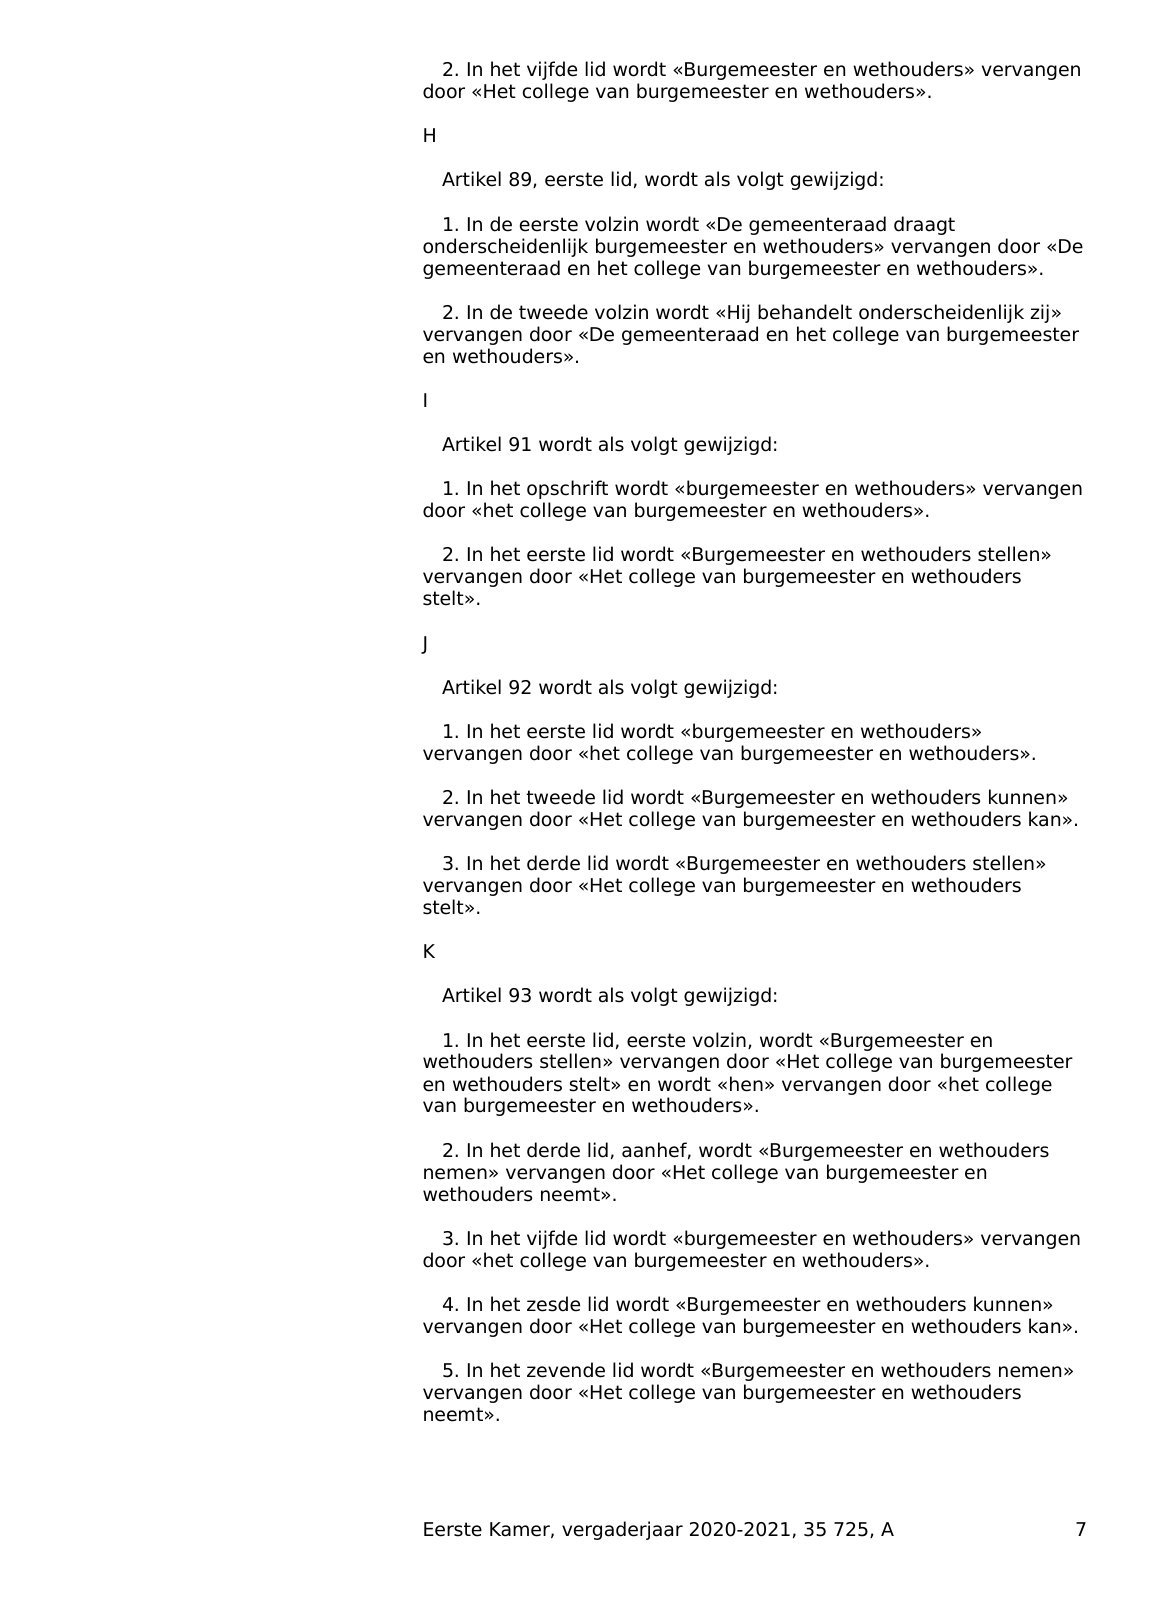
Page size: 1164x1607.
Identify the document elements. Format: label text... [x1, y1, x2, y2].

text Artikel 89, eerste lid, wordt als volgt gewijzigd: [422, 169, 1087, 191]
text 2. In het vijfde lid wordt «Burgemeester en wethouders» vervangen door «Het college van burgemeester en wethouders». [422, 59, 1087, 103]
text 1. In het opschrift wordt «burgemeester en wethouders» vervangen door «het college van burgemeester en wethouders». [422, 478, 1087, 522]
text I [422, 390, 1087, 412]
text 2. In de tweede volzin wordt «Hij behandelt onderscheidenlijk zij» vervangen door «De gemeenteraad en het college van burgemeester en wethouders». [422, 302, 1087, 368]
text H [422, 125, 1087, 147]
text 1. In het eerste lid, eerste volzin, wordt «Burgemeester en wethouders stellen» vervangen door «Het college van burgemeester en wethouders stelt» en wordt «hen» vervangen door «het college van burgemeester en wethouders». [422, 1029, 1087, 1117]
text Artikel 92 wordt als volgt gewijzigd: [422, 677, 1087, 698]
text 1. In het eerste lid wordt «burgemeester en wethouders» vervangen door «het college van burgemeester en wethouders». [422, 721, 1087, 765]
text 1. In de eerste volzin wordt «De gemeenteraad draagt onderscheidenlijk burgemeester en wethouders» vervangen door «De gemeenteraad en het college van burgemeester en wethouders». [422, 213, 1087, 279]
text 4. In het zesde lid wordt «Burgemeester en wethouders kunnen» vervangen door «Het college van burgemeester en wethouders kan». [422, 1294, 1087, 1338]
text J [422, 632, 1087, 654]
text Artikel 93 wordt als volgt gewijzigd: [422, 985, 1087, 1007]
text 5. In het zevende lid wordt «Burgemeester en wethouders nemen» vervangen door «Het college van burgemeester en wethouders neemt». [422, 1360, 1087, 1426]
text 2. In het eerste lid wordt «Burgemeester en wethouders stellen» vervangen door «Het college van burgemeester en wethouders stelt». [422, 544, 1087, 610]
text 2. In het tweede lid wordt «Burgemeester en wethouders kunnen» vervangen door «Het college van burgemeester en wethouders kan». [422, 787, 1087, 831]
text 3. In het vijfde lid wordt «burgemeester en wethouders» vervangen door «het college van burgemeester en wethouders». [422, 1228, 1087, 1272]
text 3. In het derde lid wordt «Burgemeester en wethouders stellen» vervangen door «Het college van burgemeester en wethouders stelt». [422, 853, 1087, 919]
text Artikel 91 wordt als volgt gewijzigd: [422, 434, 1087, 456]
text K [422, 941, 1087, 963]
text 2. In het derde lid, aanhef, wordt «Burgemeester en wethouders nemen» vervangen door «Het college van burgemeester en wethouders neemt». [422, 1139, 1087, 1206]
